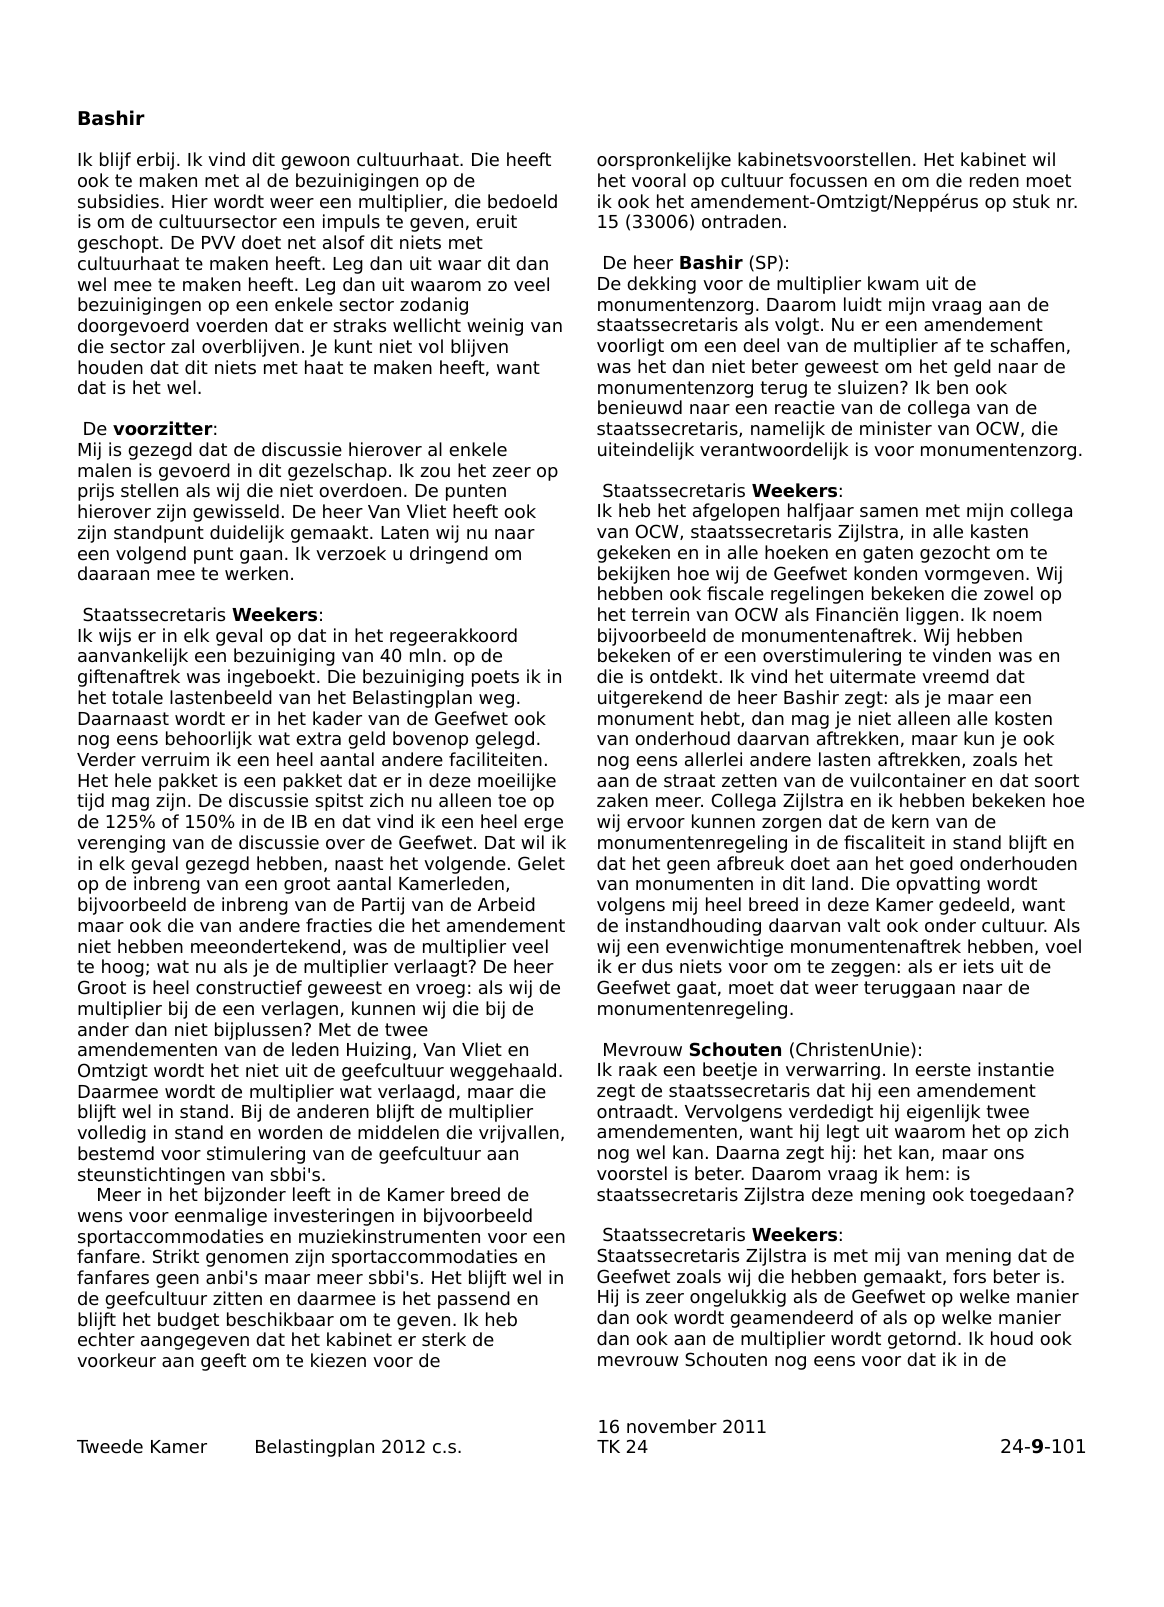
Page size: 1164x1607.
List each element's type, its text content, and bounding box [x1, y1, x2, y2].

text Staatssecretaris Weekers: [596, 480, 1087, 501]
text Meer in het bijzonder leeft in de Kamer breed de wens voor eenmalige investeringen in bijvoorbeeld sportaccommodaties en muziekinstrumenten voor een fanfare. Strikt genomen zijn sportaccommodaties en fanfares geen anbi's maar meer sbbi's. Het blijft wel in de geefcultuur zitten en daarmee is het passend en blijft het budget beschikbaar om te geven. Ik heb echter aangegeven dat het kabinet er sterk de voorkeur aan geeft om te kiezen voor de [77, 1185, 567, 1372]
text De voorzitter: [77, 419, 567, 440]
text Staatssecretaris Weekers: [596, 1225, 1087, 1246]
text oorspronkelijke kabinetsvoorstellen. Het kabinet wil het vooral op cultuur focussen en om die reden moet ik ook het amendement-Omtzigt/Neppérus op stuk nr. 15 (33006) ontraden. [596, 150, 1087, 233]
text De dekking voor de multiplier kwam uit de monumentenzorg. Daarom luidt mijn vraag aan de staatssecretaris als volgt. Nu er een amendement voorligt om een deel van de multiplier af te schaffen, was het dan niet beter geweest om het geld naar de monumentenzorg terug te sluizen? Ik ben ook benieuwd naar een reactie van de collega van de staatssecretaris, namelijk de minister van OCW, die uiteindelijk verantwoordelijk is voor monumentenzorg. [596, 274, 1087, 460]
text De heer Bashir (SP): [596, 253, 1087, 274]
text Ik wijs er in elk geval op dat in het regeerakkoord aanvankelijk een bezuiniging van 40 mln. op de giftenaftrek was ingeboekt. Die bezuiniging poets ik in het totale lastenbeeld van het Belastingplan weg. Daarnaast wordt er in het kader van de Geefwet ook nog eens behoorlijk wat extra geld bovenop gelegd. Verder verruim ik een heel aantal andere faciliteiten. Het hele pakket is een pakket dat er in deze moeilijke tijd mag zijn. De discussie spitst zich nu alleen toe op de 125% of 150% in de IB en dat vind ik een heel erge verenging van de discussie over de Geefwet. Dat wil ik in elk geval gezegd hebben, naast het volgende. Gelet op de inbreng van een groot aantal Kamerleden, bijvoorbeeld de inbreng van de Partij van de Arbeid maar ook die van andere fracties die het amendement niet hebben meeondertekend, was de multiplier veel te hoog; wat nu als je de multiplier verlaagt? De heer Groot is heel constructief geweest en vroeg: als wij de multiplier bij de een verlagen, kunnen wij die bij de ander dan niet bijplussen? Met de twee amendementen van de leden Huizing, Van Vliet en Omtzigt wordt het niet uit de geefcultuur weggehaald. Daarmee wordt de multiplier wat verlaagd, maar die blijft wel in stand. Bij de anderen blijft de multiplier volledig in stand en worden de middelen die vrijvallen, bestemd voor stimulering van de geefcultuur aan steunstichtingen van sbbi's. [77, 626, 567, 1185]
text Mij is gezegd dat de discussie hierover al enkele malen is gevoerd in dit gezelschap. Ik zou het zeer op prijs stellen als wij die niet overdoen. De punten hierover zijn gewisseld. De heer Van Vliet heeft ook zijn standpunt duidelijk gemaakt. Laten wij nu naar een volgend punt gaan. Ik verzoek u dringend om daaraan mee te werken. [77, 440, 567, 585]
text Ik raak een beetje in verwarring. In eerste instantie zegt de staatssecretaris dat hij een amendement ontraadt. Vervolgens verdedigt hij eigenlijk twee amendementen, want hij legt uit waarom het op zich nog wel kan. Daarna zegt hij: het kan, maar ons voorstel is beter. Daarom vraag ik hem: is staatssecretaris Zijlstra deze mening ook toegedaan? [596, 1060, 1087, 1205]
text Staatssecretaris Weekers: [77, 605, 567, 626]
text Mevrouw Schouten (ChristenUnie): [596, 1039, 1087, 1060]
text Ik blijf erbij. Ik vind dit gewoon cultuurhaat. Die heeft ook te maken met al de bezuinigingen op de subsidies. Hier wordt weer een multiplier, die bedoeld is om de cultuursector een impuls te geven, eruit geschopt. De PVV doet net alsof dit niets met cultuurhaat te maken heeft. Leg dan uit waar dit dan wel mee te maken heeft. Leg dan uit waarom zo veel bezuinigingen op een enkele sector zodanig doorgevoerd voerden dat er straks wellicht weinig van die sector zal overblijven. Je kunt niet vol blijven houden dat dit niets met haat te maken heeft, want dat is het wel. [77, 150, 567, 399]
text Staatssecretaris Zijlstra is met mij van mening dat de Geefwet zoals wij die hebben gemaakt, fors beter is. Hij is zeer ongelukkig als de Geefwet op welke manier dan ook wordt geamendeerd of als op welke manier dan ook aan de multiplier wordt getornd. Ik houd ook mevrouw Schouten nog eens voor dat ik in de [596, 1246, 1087, 1370]
text Ik heb het afgelopen halfjaar samen met mijn collega van OCW, staatssecretaris Zijlstra, in alle kasten gekeken en in alle hoeken en gaten gezocht om te bekijken hoe wij de Geefwet konden vormgeven. Wij hebben ook fiscale regelingen bekeken die zowel op het terrein van OCW als Financiën liggen. Ik noem bijvoorbeeld de monumentenaftrek. Wij hebben bekeken of er een overstimulering te vinden was en die is ontdekt. Ik vind het uitermate vreemd dat uitgerekend de heer Bashir zegt: als je maar een monument hebt, dan mag je niet alleen alle kosten van onderhoud daarvan aftrekken, maar kun je ook nog eens allerlei andere lasten aftrekken, zoals het aan de straat zetten van de vuilcontainer en dat soort zaken meer. Collega Zijlstra en ik hebben bekeken hoe wij ervoor kunnen zorgen dat de kern van de monumentenregeling in de fiscaliteit in stand blijft en dat het geen afbreuk doet aan het goed onderhouden van monumenten in dit land. Die opvatting wordt volgens mij heel breed in deze Kamer gedeeld, want de instandhouding daarvan valt ook onder cultuur. Als wij een evenwichtige monumentenaftrek hebben, voel ik er dus niets voor om te zeggen: als er iets uit de Geefwet gaat, moet dat weer teruggaan naar de monumentenregeling. [596, 501, 1087, 1019]
